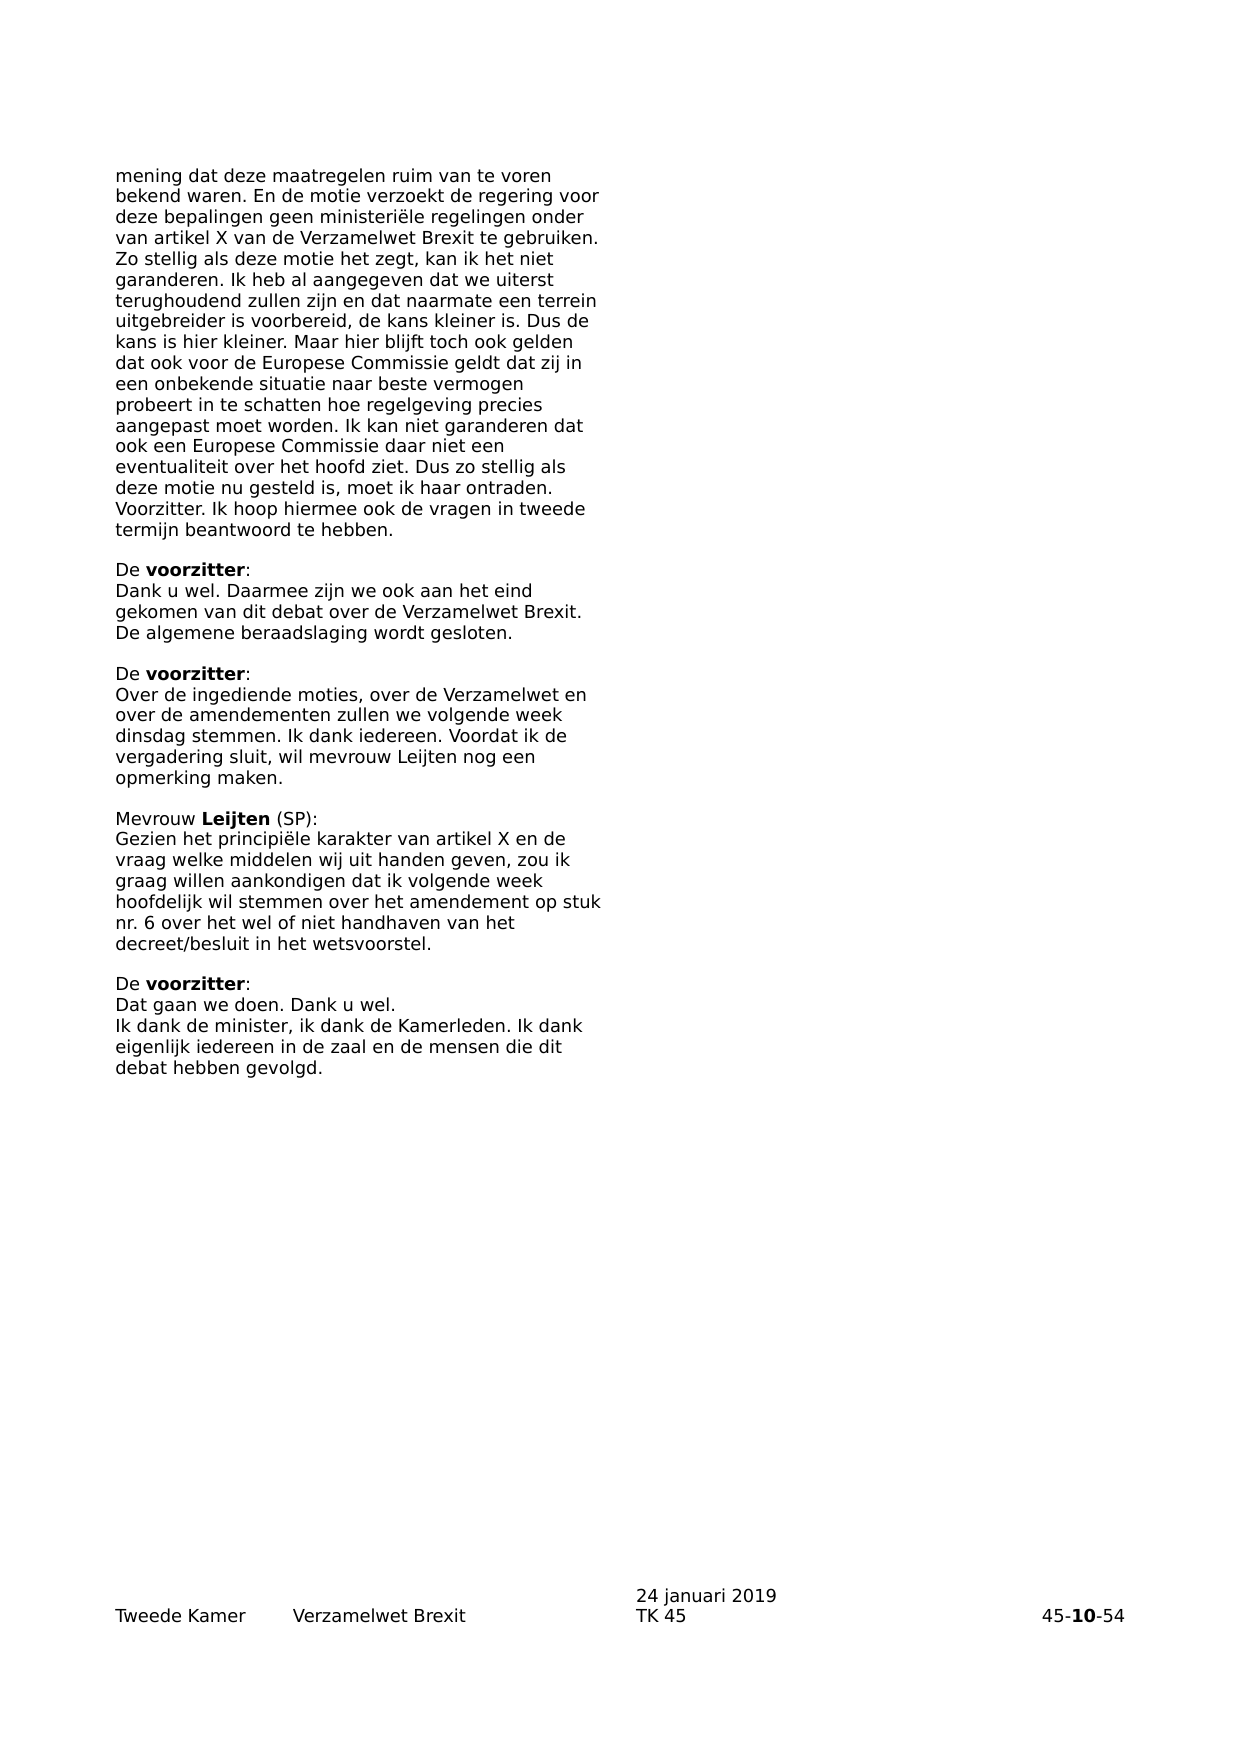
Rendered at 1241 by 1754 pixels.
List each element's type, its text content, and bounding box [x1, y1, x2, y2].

text Mevrouw Leijten (SP): [115, 808, 605, 829]
text Gezien het principiële karakter van artikel X en de vraag welke middelen wij uit handen geven, zou ik graag willen aankondigen dat ik volgende week hoofdelijk wil stemmen over het amendement op stuk nr. 6 over het wel of niet handhaven van het decreet/besluit in het wetsvoorstel. [115, 829, 605, 954]
text De voorzitter: [115, 663, 605, 684]
text Dat gaan we doen. Dank u wel. [115, 995, 605, 1016]
text Voorzitter. Ik hoop hiermee ook de vragen in tweede termijn beantwoord te hebben. [115, 499, 605, 540]
text De voorzitter: [115, 974, 605, 995]
text Ik dank de minister, ik dank de Kamerleden. Ik dank eigenlijk iedereen in de zaal en de mensen die dit debat hebben gevolgd. [115, 1016, 605, 1078]
text mening dat deze maatregelen ruim van te voren bekend waren. En de motie verzoekt de regering voor deze bepalingen geen ministeriële regelingen onder van artikel X van de Verzamelwet Brexit te gebruiken. Zo stellig als deze motie het zegt, kan ik het niet garanderen. Ik heb al aangegeven dat we uiterst terughoudend zullen zijn en dat naarmate een terrein uitgebreider is voorbereid, de kans kleiner is. Dus de kans is hier kleiner. Maar hier blijft toch ook gelden dat ook voor de Europese Commissie geldt dat zij in een onbekende situatie naar beste vermogen probeert in te schatten hoe regelgeving precies aangepast moet worden. Ik kan niet garanderen dat ook een Europese Commissie daar niet een eventualiteit over het hoofd ziet. Dus zo stellig als deze motie nu gesteld is, moet ik haar ontraden. [115, 165, 605, 499]
text De algemene beraadslaging wordt gesloten. [115, 623, 605, 643]
text Over de ingediende moties, over de Verzamelwet en over de amendementen zullen we volgende week dinsdag stemmen. Ik dank iedereen. Voordat ik de vergadering sluit, wil mevrouw Leijten nog een opmerking maken. [115, 684, 605, 788]
text Dank u wel. Daarmee zijn we ook aan het eind gekomen van dit debat over de Verzamelwet Brexit. [115, 581, 605, 623]
text De voorzitter: [115, 560, 605, 581]
